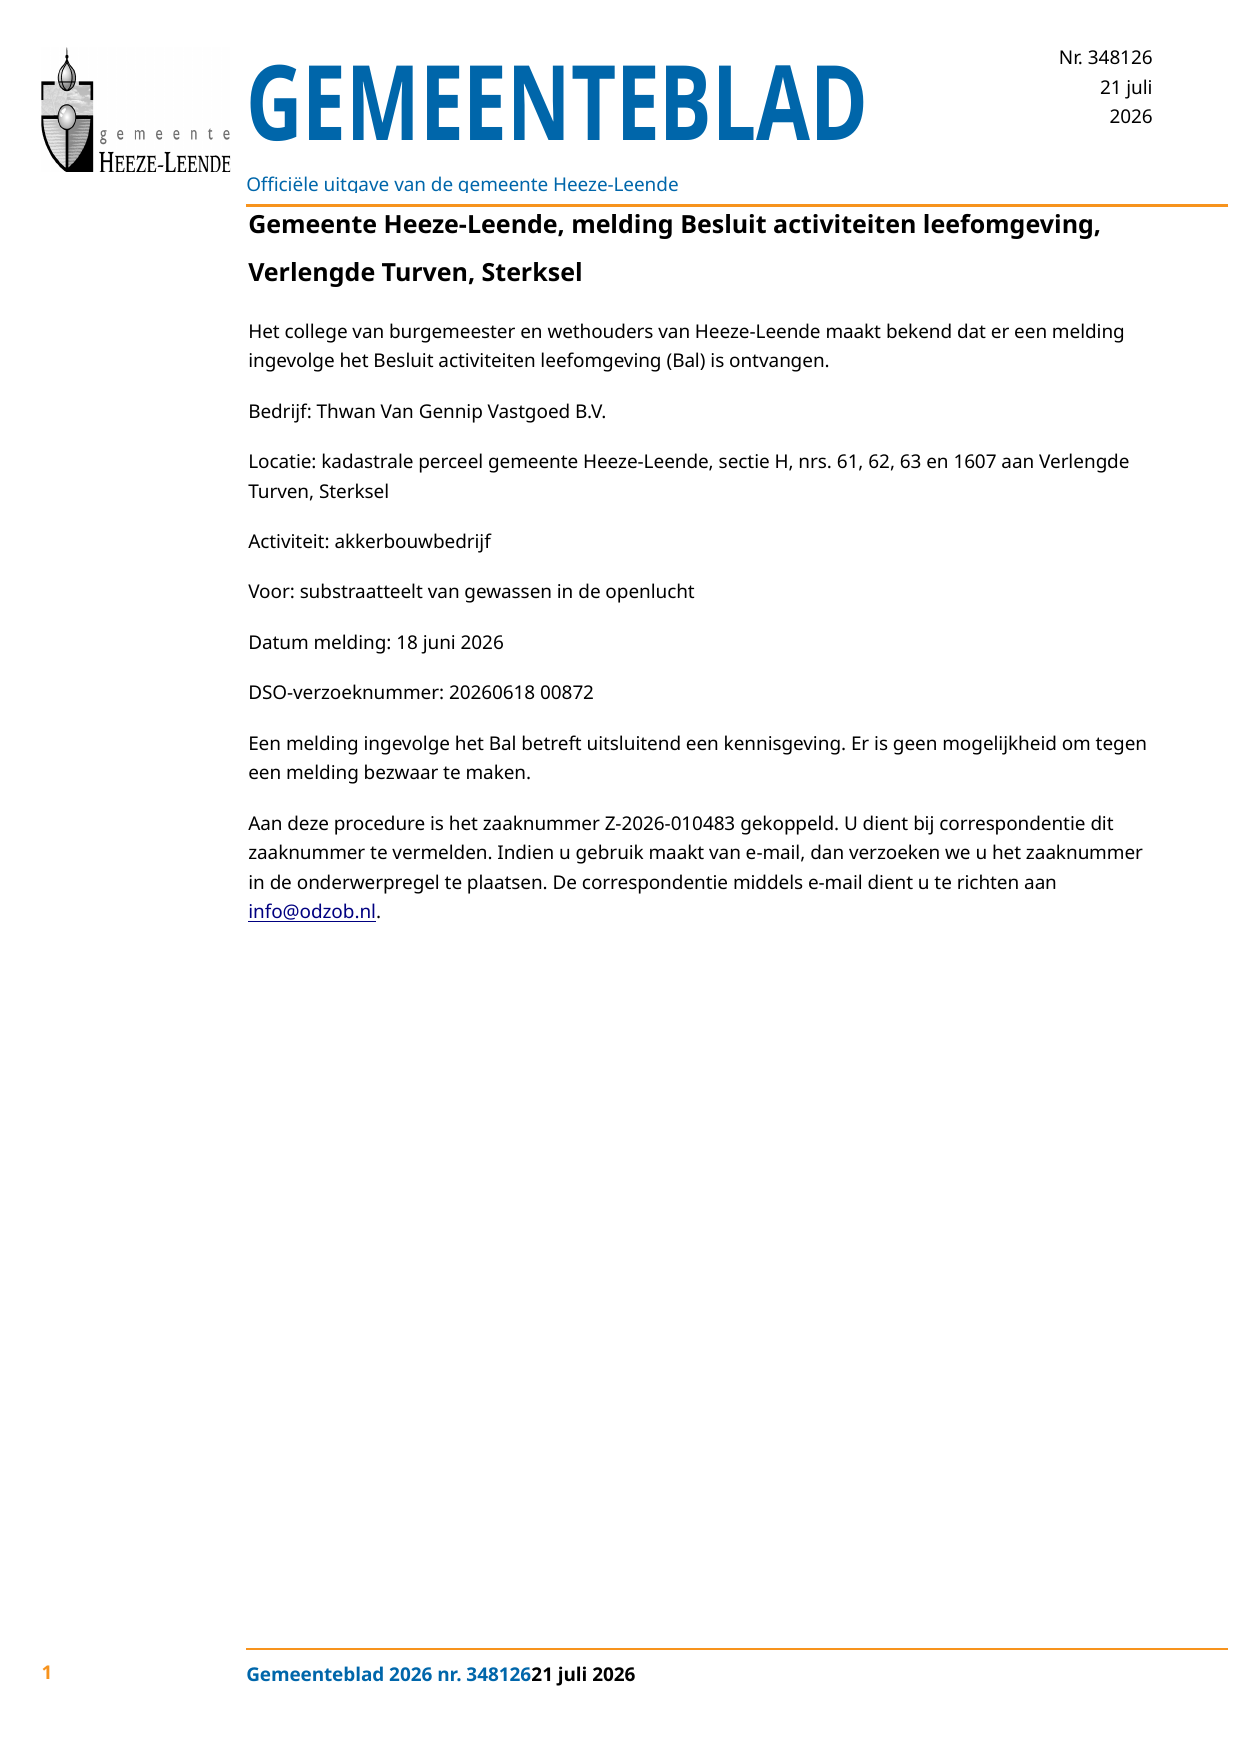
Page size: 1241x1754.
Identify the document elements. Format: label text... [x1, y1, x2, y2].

text Voor: substraatteelt van gewassen in de openlucht [248, 579, 1152, 604]
text DSO-verzoeknummer: 20260618 00872 [248, 679, 1152, 705]
text Locatie: kadastrale perceel gemeente Heeze-Leende, sectie H, nrs. 61, 62, 63 en 1607 aan Verlengde Turven, Sterksel [248, 448, 1152, 504]
text Bedrijf: Thwan Van Gennip Vastgoed B.V. [248, 398, 1152, 424]
text Activiteit: akkerbouwbedrijf [248, 528, 1152, 554]
text Aan deze procedure is het zaaknummer Z-2026-010483 gekoppeld. U dient bij correspondentie dit zaaknummer te vermelden. Indien u gebruik maakt van e-mail, dan verzoeken we u het zaaknummer in de onderwerpregel te plaatsen. De correspondentie middels e-mail dient u te richten aan info@odzob.nl. [248, 810, 1152, 924]
text Het college van burgemeester en wethouders van Heeze-Leende maakt bekend dat er een melding ingevolge het Besluit activiteiten leefomgeving (Bal) is ontvangen. [248, 318, 1152, 373]
text Gemeente Heeze-Leende, melding Besluit activiteiten leefomgeving, Verlengde Turven, Sterksel [248, 207, 1152, 288]
text Een melding ingevolge het Bal betreft uitsluitend een kennisgeving. Er is geen mogelijkheid om tegen een melding bezwaar te maken. [248, 730, 1152, 785]
picture [41, 47, 231, 172]
text Datum melding: 18 juni 2026 [248, 629, 1152, 655]
